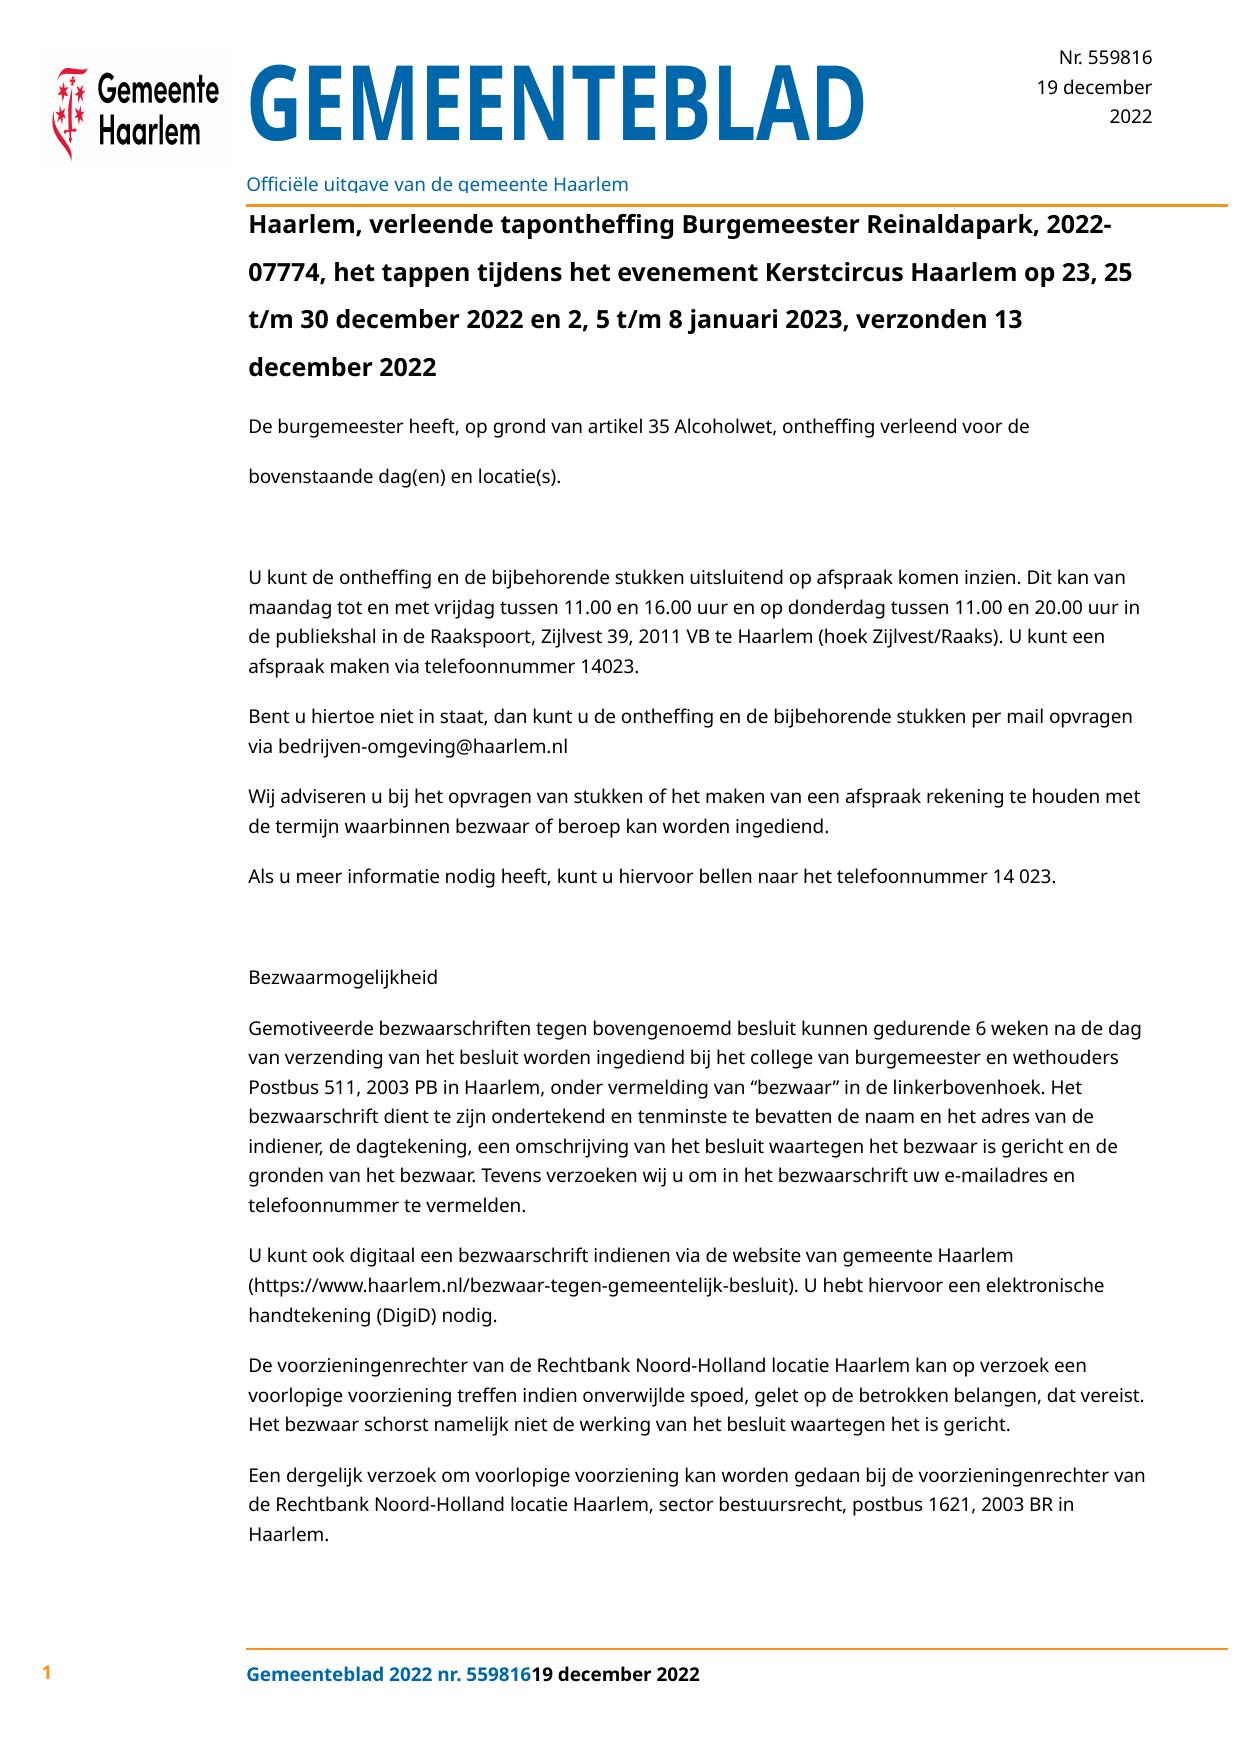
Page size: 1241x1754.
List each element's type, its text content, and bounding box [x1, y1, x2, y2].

text Gemotiveerde bezwaarschriften tegen bovengenoemd besluit kunnen gedurende 6 weken na de dag van verzending van het besluit worden ingediend bij het college van burgemeester en wethouders Postbus 511, 2003 PB in Haarlem, onder vermelding van “bezwaar” in de linkerbovenhoek. Het bezwaarschrift dient te zijn ondertekend en tenminste te bevatten de naam en het adres van de indiener, de dagtekening, een omschrijving van het besluit waartegen het bezwaar is gericht en de gronden van het bezwaar. Tevens verzoeken wij u om in het bezwaarschrift uw e-mailadres en telefoonnummer te vermelden. [248, 1015, 1152, 1218]
text Als u meer informatie nodig heeft, kunt u hiervoor bellen naar het telefoonnummer 14 023. [248, 863, 1152, 889]
text Een dergelijk verzoek om voorlopige voorziening kan worden gedaan bij de voorzieningenrechter van de Rechtbank Noord-Holland locatie Haarlem, sector bestuursrecht, postbus 1621, 2003 BR in Haarlem. [248, 1462, 1152, 1547]
picture [41, 47, 231, 172]
text bovenstaande dag(en) en locatie(s). [248, 463, 1152, 489]
text Haarlem, verleende tapontheffing Burgemeester Reinaldapark, 2022-07774, het tappen tijdens het evenement Kerstcircus Haarlem op 23, 25 t/m 30 december 2022 en 2, 5 t/m 8 januari 2023, verzonden 13 december 2022 [248, 207, 1152, 384]
text Bezwaarmogelijkheid [248, 964, 1152, 990]
text U kunt de ontheffing en de bijbehorende stukken uitsluitend op afspraak komen inzien. Dit kan van maandag tot en met vrijdag tussen 11.00 en 16.00 uur en op donderdag tussen 11.00 en 20.00 uur in de publiekshal in de Raakspoort, Zijlvest 39, 2011 VB te Haarlem (hoek Zijlvest/Raaks). U kunt een afspraak maken via telefoonnummer 14023. [248, 564, 1152, 679]
text De voorzieningenrechter van de Rechtbank Noord-Holland locatie Haarlem kan op verzoek een voorlopige voorziening treffen indien onverwijlde spoed, gelet op de betrokken belangen, dat vereist. Het bezwaar schorst namelijk niet de werking van het besluit waartegen het is gericht. [248, 1352, 1152, 1437]
text Bent u hiertoe niet in staat, dan kunt u de ontheffing en de bijbehorende stukken per mail opvragen via bedrijven-omgeving@haarlem.nl [248, 703, 1152, 759]
text U kunt ook digitaal een bezwaarschrift indienen via de website van gemeente Haarlem (https://www.haarlem.nl/bezwaar-tegen-gemeentelijk-besluit). U hebt hiervoor een elektronische handtekening (DigiD) nodig. [248, 1243, 1152, 1328]
text Wij adviseren u bij het opvragen van stukken of het maken van een afspraak rekening te houden met de termijn waarbinnen bezwaar of beroep kan worden ingediend. [248, 783, 1152, 839]
text De burgemeester heeft, op grond van artikel 35 Alcoholwet, ontheffing verleend voor de [248, 413, 1152, 439]
